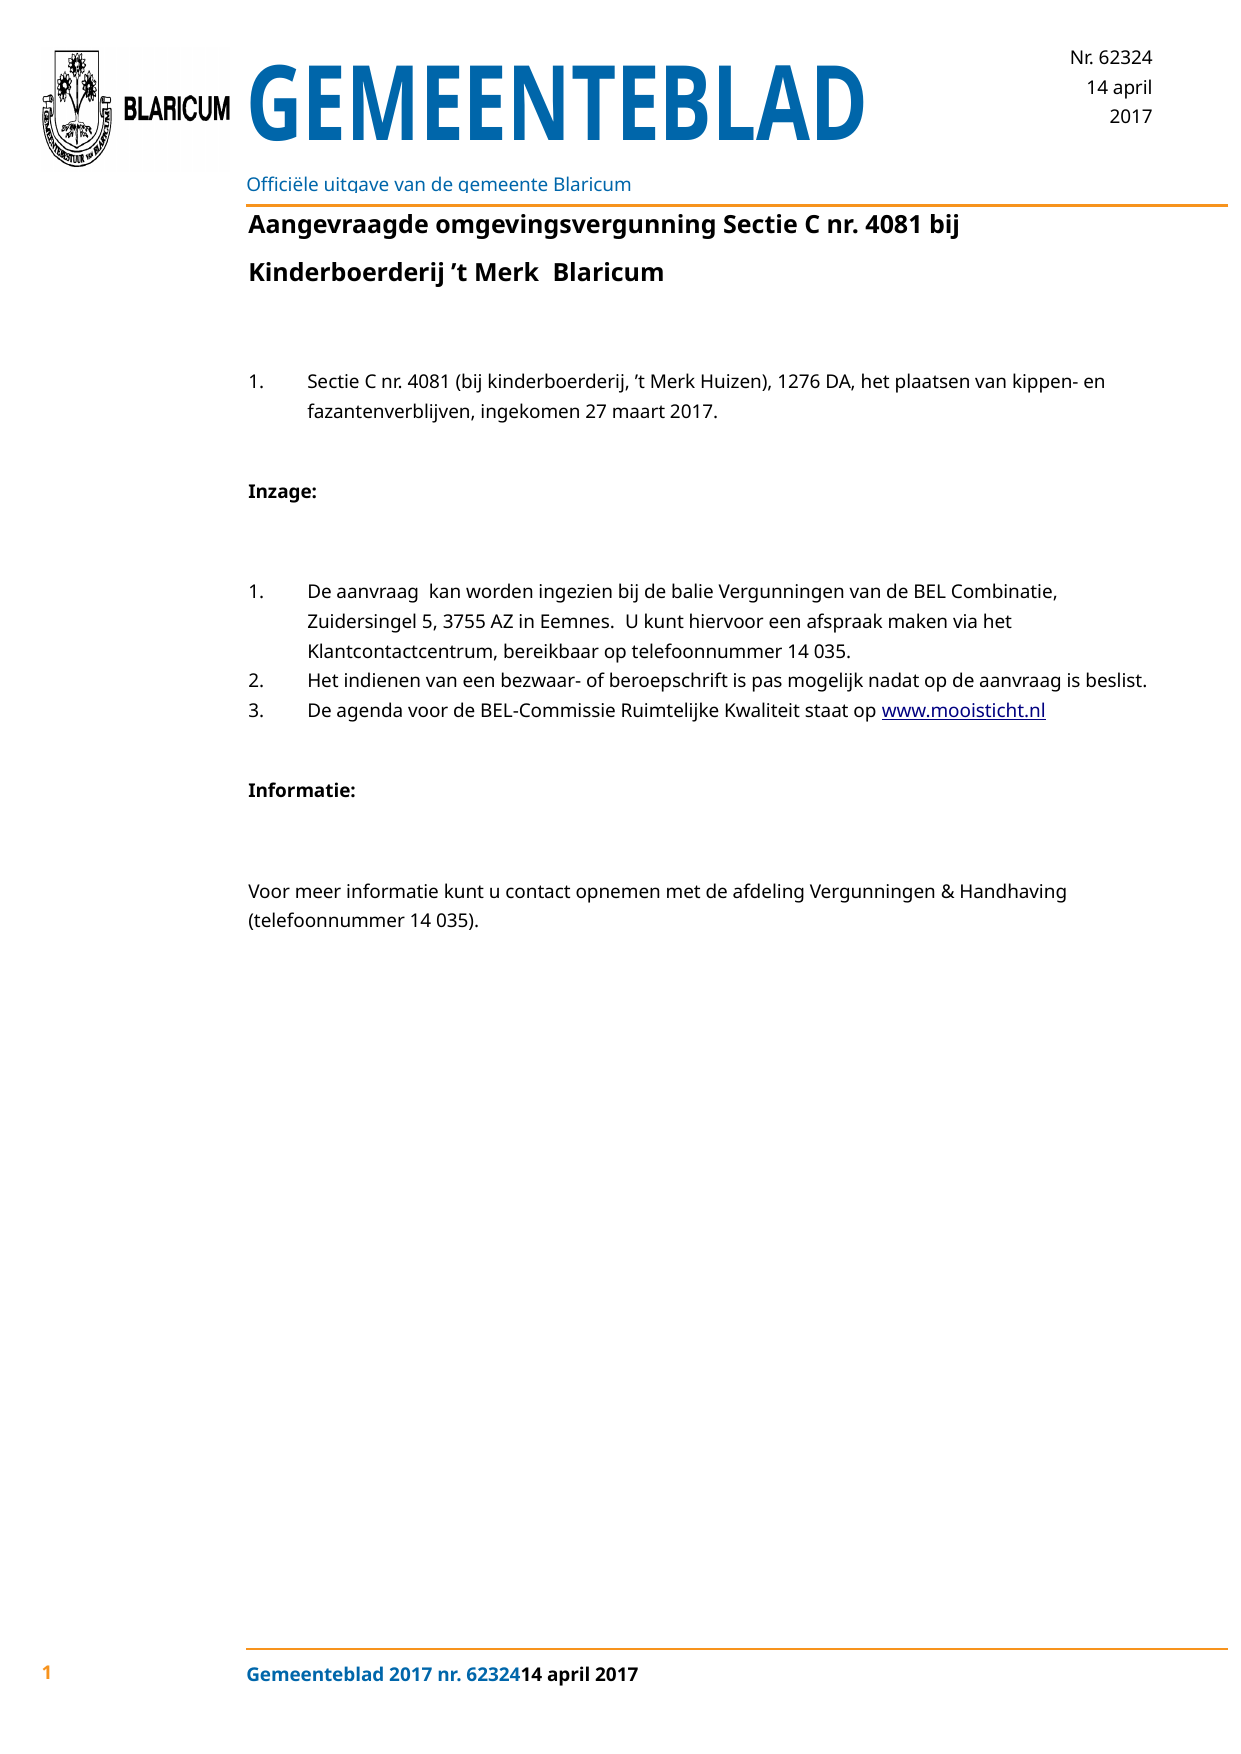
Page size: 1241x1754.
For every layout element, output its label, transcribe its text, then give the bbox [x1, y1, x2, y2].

text Voor meer informatie kunt u contact opnemen met de afdeling Vergunningen & Handhaving (telefoonnummer 14 035). [248, 878, 1152, 933]
list De aanvraag kan worden ingezien bij de balie Vergunningen van de BEL Combinatie, Zuidersingel 5, 3755 AZ in Eemnes. U kunt hiervoor een afspraak maken via het Klantcontactcentrum, bereikbaar op telefoonnummer 14 035. [248, 579, 1152, 664]
list Sectie C nr. 4081 (bij kinderboerderij, ’t Merk Huizen), 1276 DA, het plaatsen van kippen- en fazantenverblijven, ingekomen 27 maart 2017. [248, 368, 1152, 424]
picture [41, 47, 231, 172]
list De agenda voor de BEL-Commissie Ruimtelijke Kwaliteit staat op www.mooisticht.nl [248, 697, 1152, 723]
text Informatie: [248, 777, 1152, 803]
list Het indienen van een bezwaar- of beroepschrift is pas mogelijk nadat op de aanvraag is beslist. [248, 667, 1152, 693]
text Inzage: [248, 478, 1152, 504]
text Aangevraagde omgevingsvergunning Sectie C nr. 4081 bij Kinderboerderij ’t Merk Blaricum [248, 207, 1152, 288]
